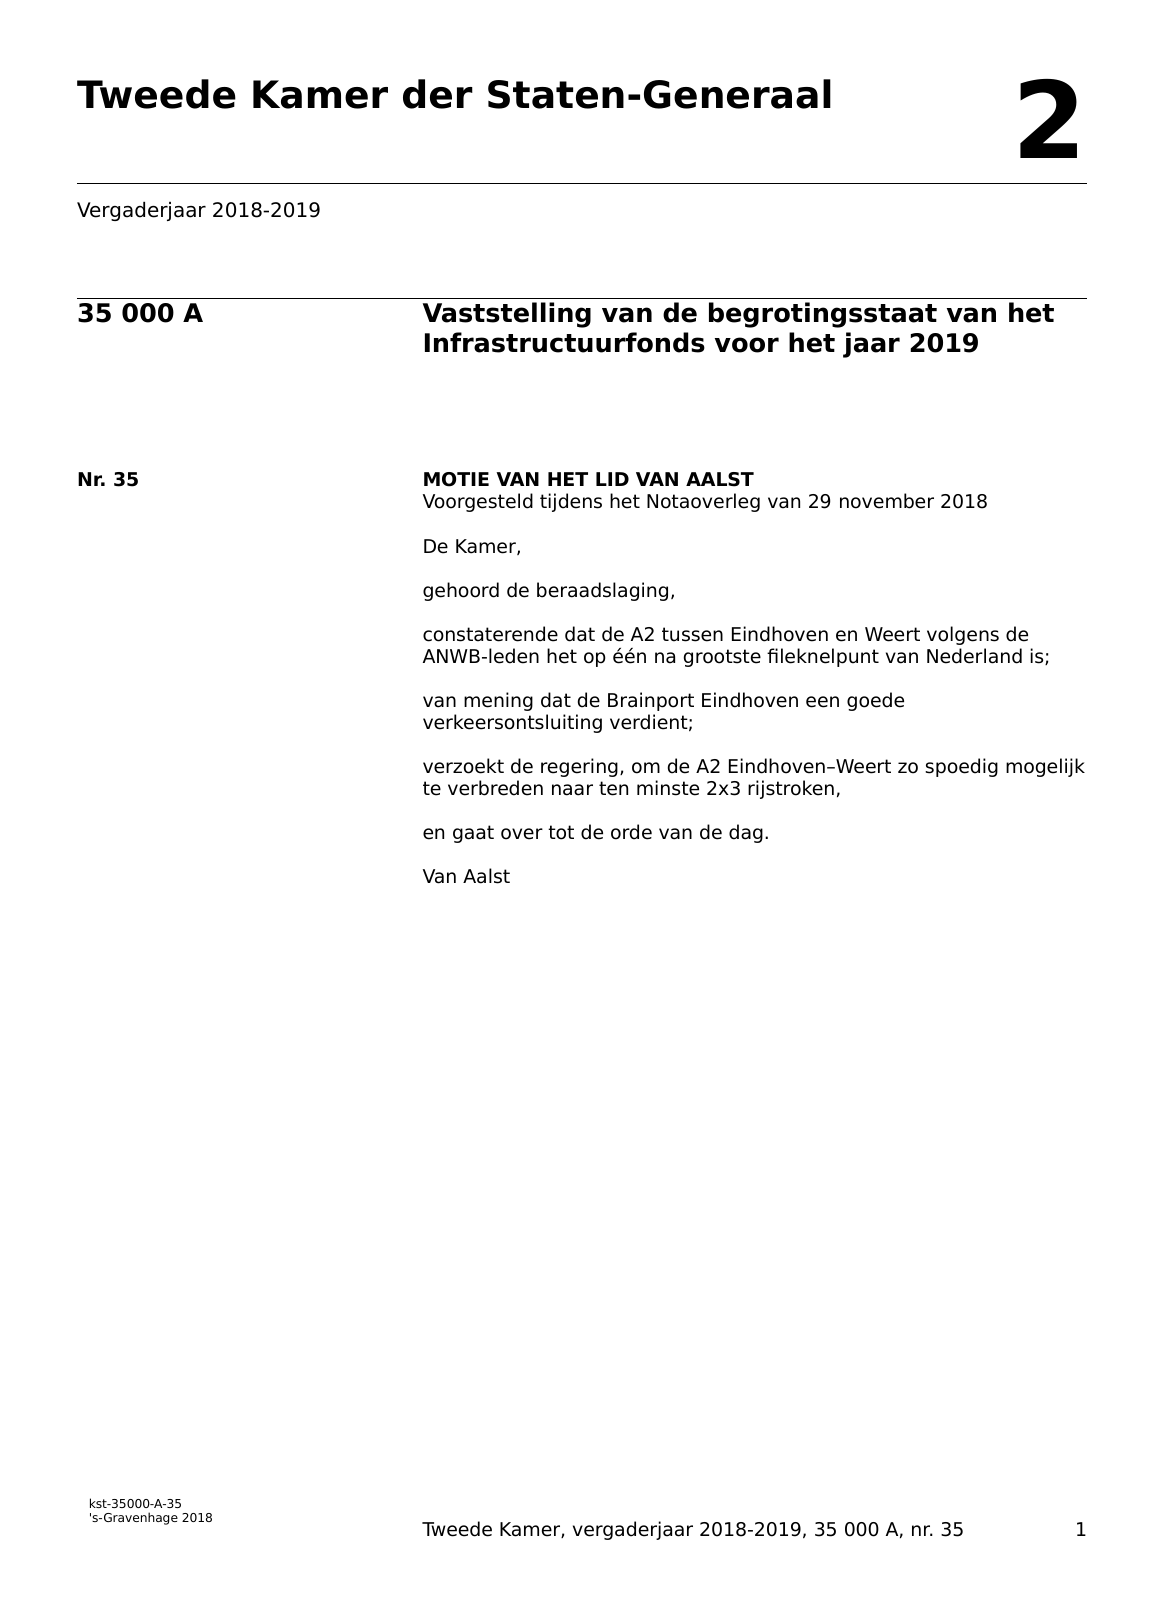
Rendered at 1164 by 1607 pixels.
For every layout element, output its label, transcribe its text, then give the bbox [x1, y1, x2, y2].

text verzoekt de regering, om de A2 Eindhoven–Weert zo spoedig mogelijk te verbreden naar ten minste 2x3 rijstroken, [422, 756, 1087, 800]
text van mening dat de Brainport Eindhoven een goede verkeersontsluiting verdient; [422, 690, 1087, 734]
text Van Aalst [422, 866, 1087, 888]
table_header Tweede Kamer der Staten-Generaal [77, 59, 886, 183]
table_cell Vergaderjaar 2018-2019 [77, 184, 1087, 298]
text kst-35000-A-35 [88, 1497, 323, 1511]
text Voorgesteld tijdens het Notaoverleg van 29 november 2018 [422, 491, 1087, 513]
text constaterende dat de A2 tussen Eindhoven en Weert volgens de ANWB-leden het op één na grootste fileknelpunt van Nederland is; [422, 624, 1087, 668]
subtitle Nr. 35 MOTIE VAN HET LID VAN AALST [77, 469, 1087, 491]
table_header 2 [886, 59, 1087, 183]
text De Kamer, [422, 536, 1087, 557]
text gehoord de beraadslaging, [422, 580, 1087, 602]
text 's-Gravenhage 2018 [88, 1511, 323, 1525]
text en gaat over tot de orde van de dag. [422, 822, 1087, 844]
subtitle 35 000 A Vaststelling van de begrotingsstaat van het Infrastructuurfonds voor het jaar 2019 [77, 299, 1087, 358]
